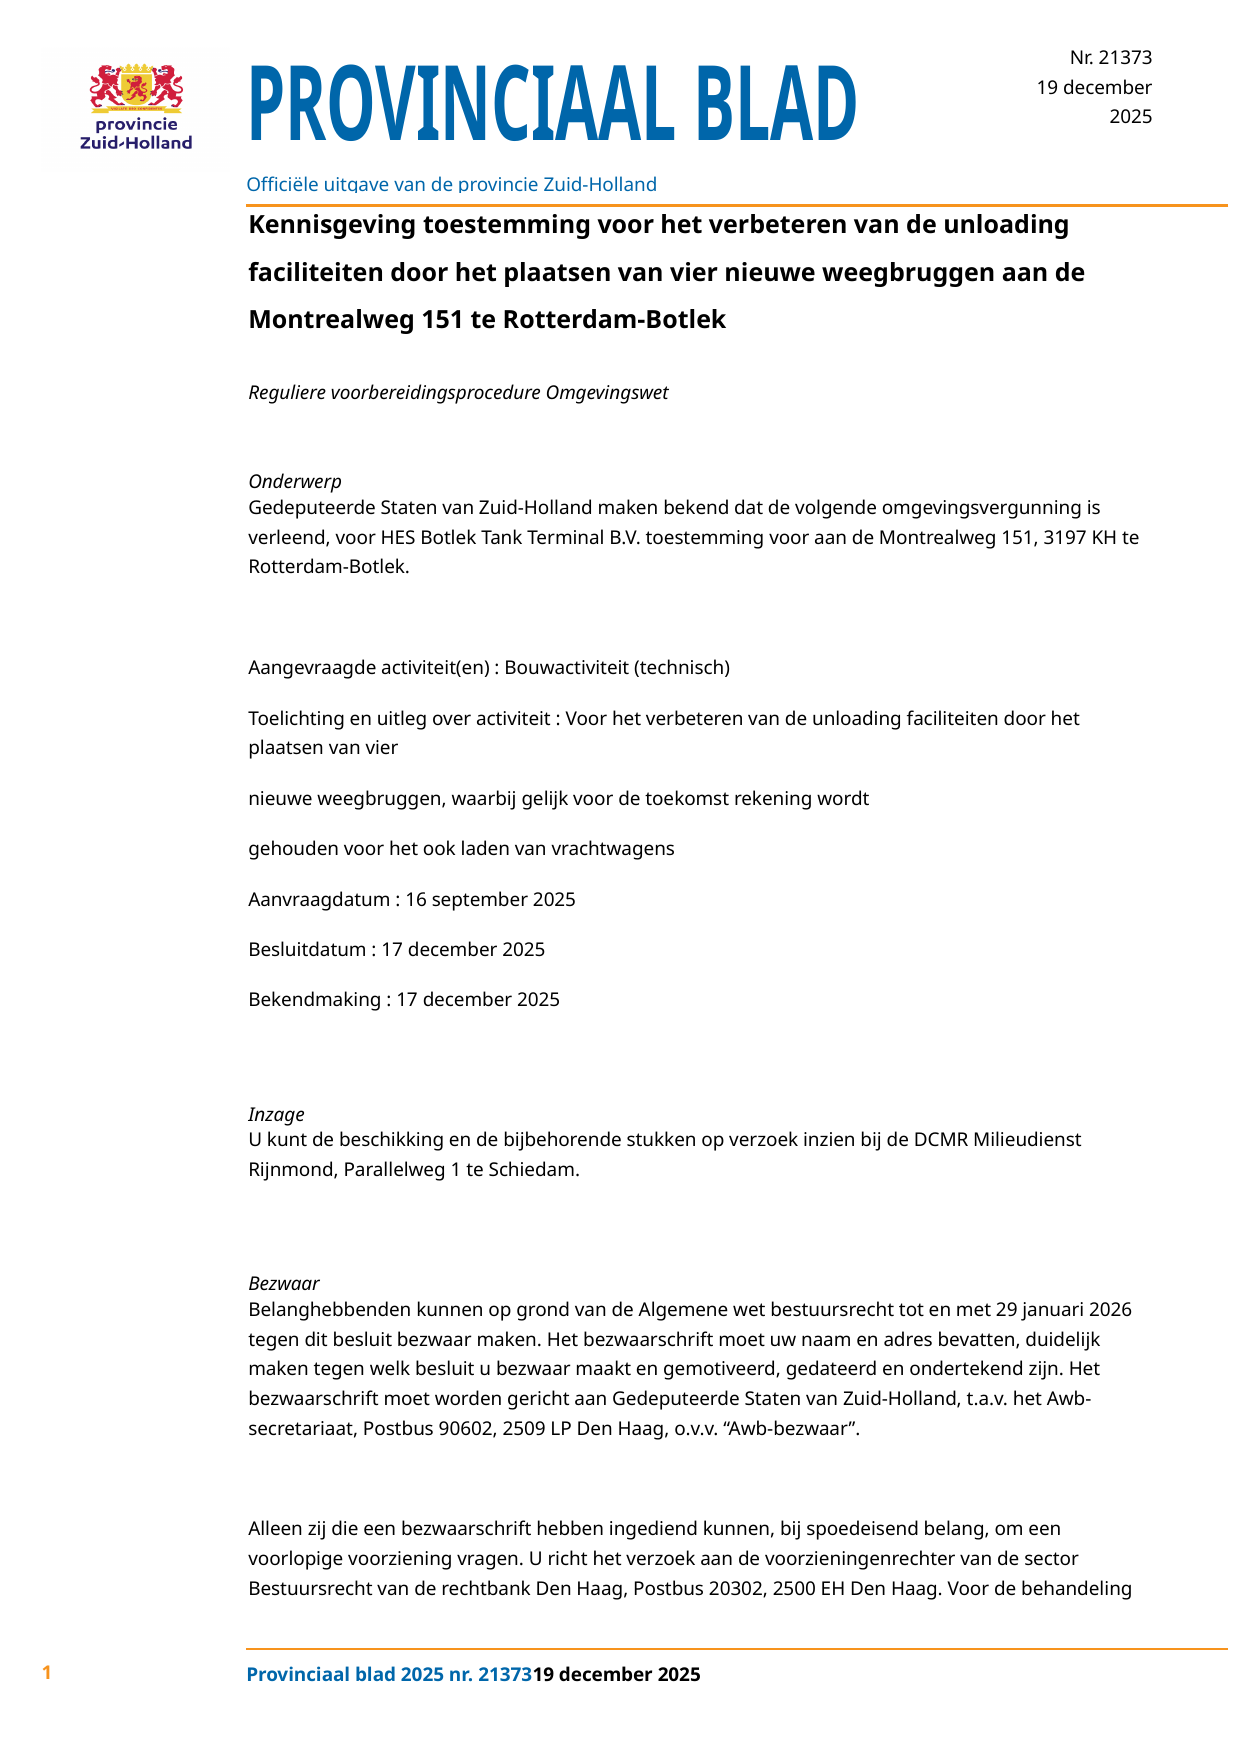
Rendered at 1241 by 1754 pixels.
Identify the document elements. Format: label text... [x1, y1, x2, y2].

text Aanvraagdatum : 16 september 2025 [248, 886, 1152, 911]
text Bekendmaking : 17 december 2025 [248, 987, 1152, 1012]
picture [41, 47, 231, 172]
text Toelichting en uitleg over activiteit : Voor het verbeteren van de unloading faciliteiten door het plaatsen van vier [248, 705, 1152, 760]
text Inzage [248, 1101, 1152, 1127]
text Onderwerp [248, 469, 1152, 494]
text Gedeputeerde Staten van Zuid-Holland maken bekend dat de volgende omgevingsvergunning is verleend, voor HES Botlek Tank Terminal B.V. toestemming voor aan de Montrealweg 151, 3197 KH te Rotterdam-Botlek. [248, 494, 1152, 579]
text Belanghebbenden kunnen op grond van de Algemene wet bestuursrecht tot en met 29 januari 2026 tegen dit besluit bezwaar maken. Het bezwaarschrift moet uw naam en adres bevatten, duidelijk maken tegen welk besluit u bezwaar maakt en gemotiveerd, gedateerd en ondertekend zijn. Het bezwaarschrift moet worden gericht aan Gedeputeerde Staten van Zuid-Holland, t.a.v. het Awb-secretariaat, Postbus 90602, 2509 LP Den Haag, o.v.v. “Awb-bezwaar”. [248, 1296, 1152, 1440]
text Reguliere voorbereidingsprocedure Omgevingswet [248, 379, 1152, 405]
text Bezwaar [248, 1271, 1152, 1296]
text U kunt de beschikking en de bijbehorende stukken op verzoek inzien bij de DCMR Milieudienst Rijnmond, Parallelweg 1 te Schiedam. [248, 1127, 1152, 1182]
text Alleen zij die een bezwaarschrift hebben ingediend kunnen, bij spoedeisend belang, om een voorlopige voorziening vragen. U richt het verzoek aan de voorzieningenrechter van de sector Bestuursrecht van de rechtbank Den Haag, Postbus 20302, 2500 EH Den Haag. Voor de behandeling [248, 1516, 1152, 1600]
text Kennisgeving toestemming voor het verbeteren van de unloading faciliteiten door het plaatsen van vier nieuwe weegbruggen aan de Montrealweg 151 te Rotterdam-Botlek [248, 207, 1152, 336]
text Aangevraagde activiteit(en) : Bouwactiviteit (technisch) [248, 654, 1152, 680]
text Besluitdatum : 17 december 2025 [248, 936, 1152, 962]
text gehouden voor het ook laden van vrachtwagens [248, 835, 1152, 861]
text nieuwe weegbruggen, waarbij gelijk voor de toekomst rekening wordt [248, 785, 1152, 811]
